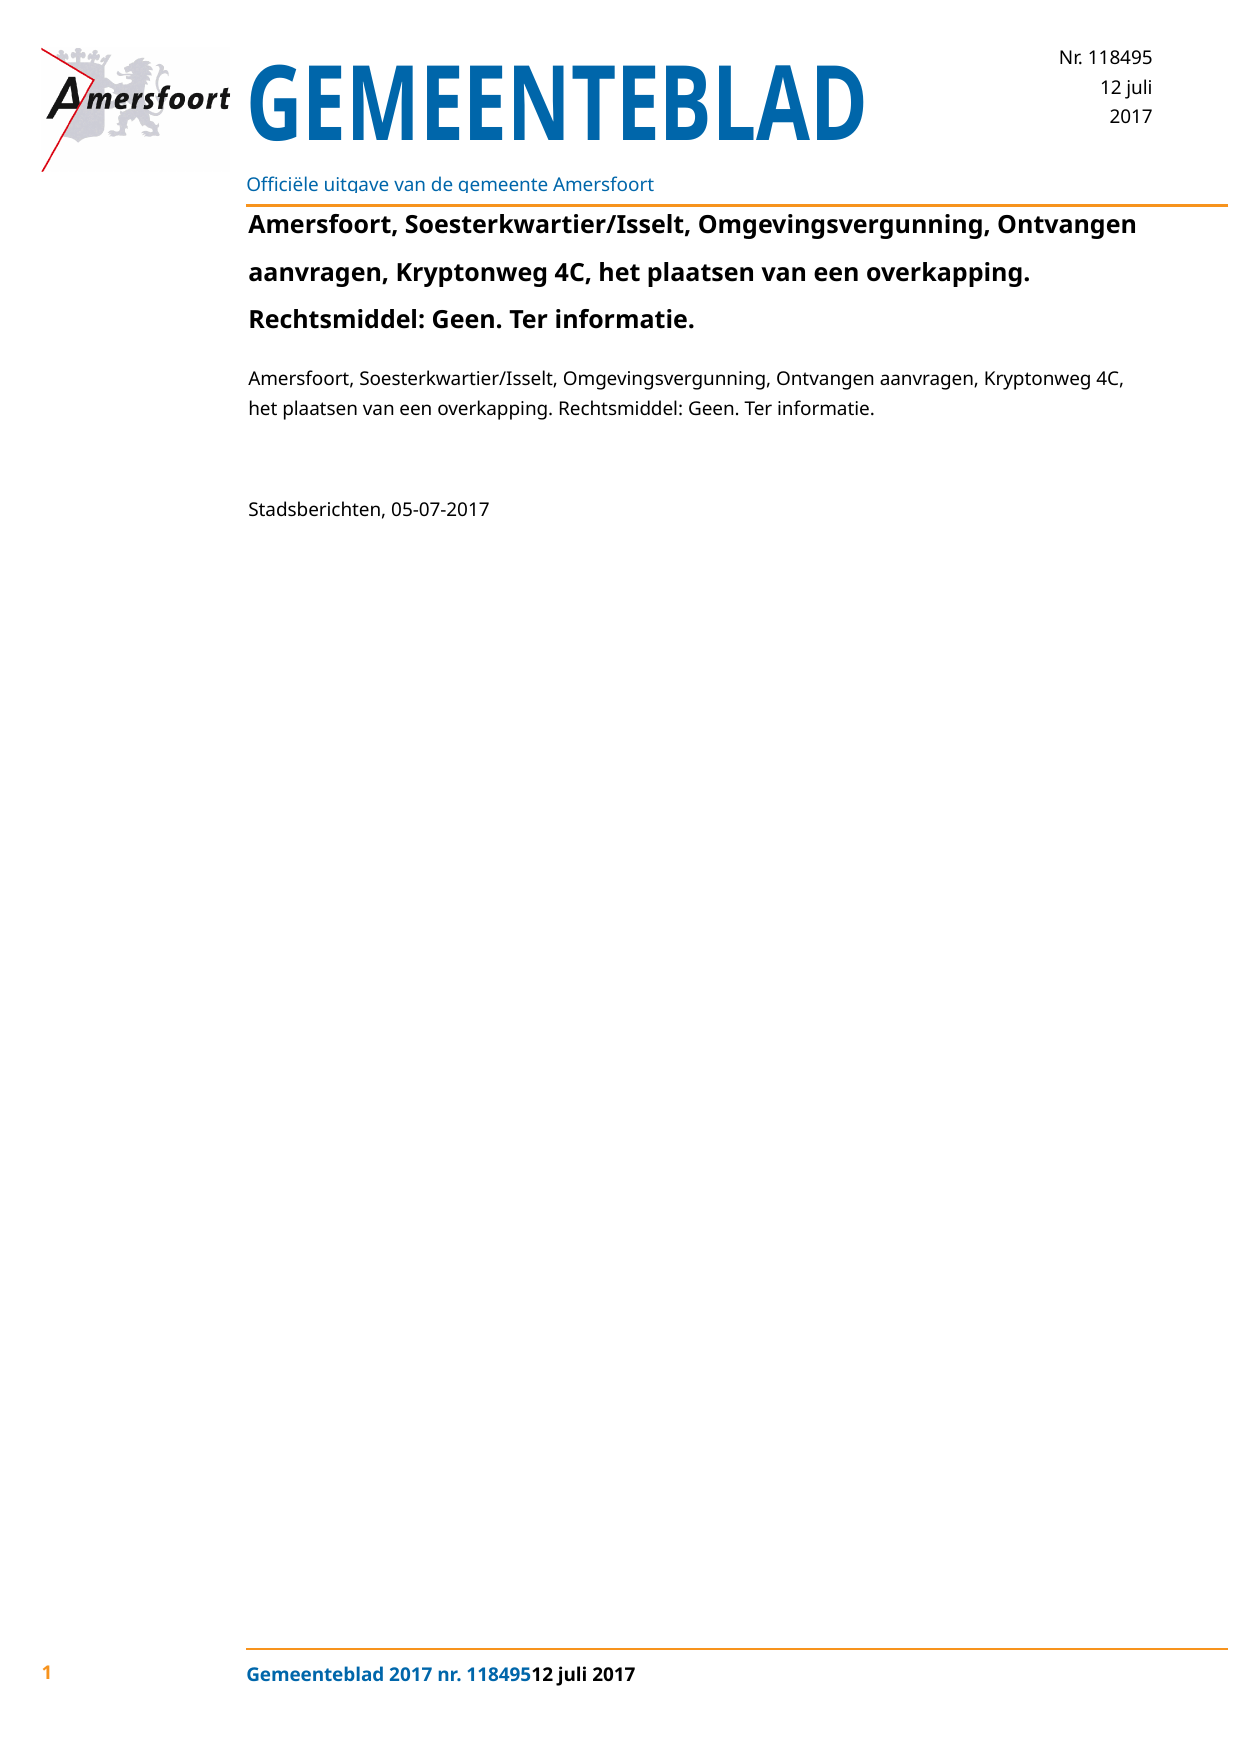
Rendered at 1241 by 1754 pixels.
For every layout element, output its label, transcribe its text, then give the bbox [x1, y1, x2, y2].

text Amersfoort, Soesterkwartier/Isselt, Omgevingsvergunning, Ontvangen aanvragen, Kryptonweg 4C, het plaatsen van een overkapping. Rechtsmiddel: Geen. Ter informatie. [248, 366, 1152, 421]
text Stadsberichten, 05-07-2017 [248, 496, 1152, 522]
text Amersfoort, Soesterkwartier/Isselt, Omgevingsvergunning, Ontvangen aanvragen, Kryptonweg 4C, het plaatsen van een overkapping. Rechtsmiddel: Geen. Ter informatie. [248, 207, 1152, 336]
picture [41, 47, 231, 172]
